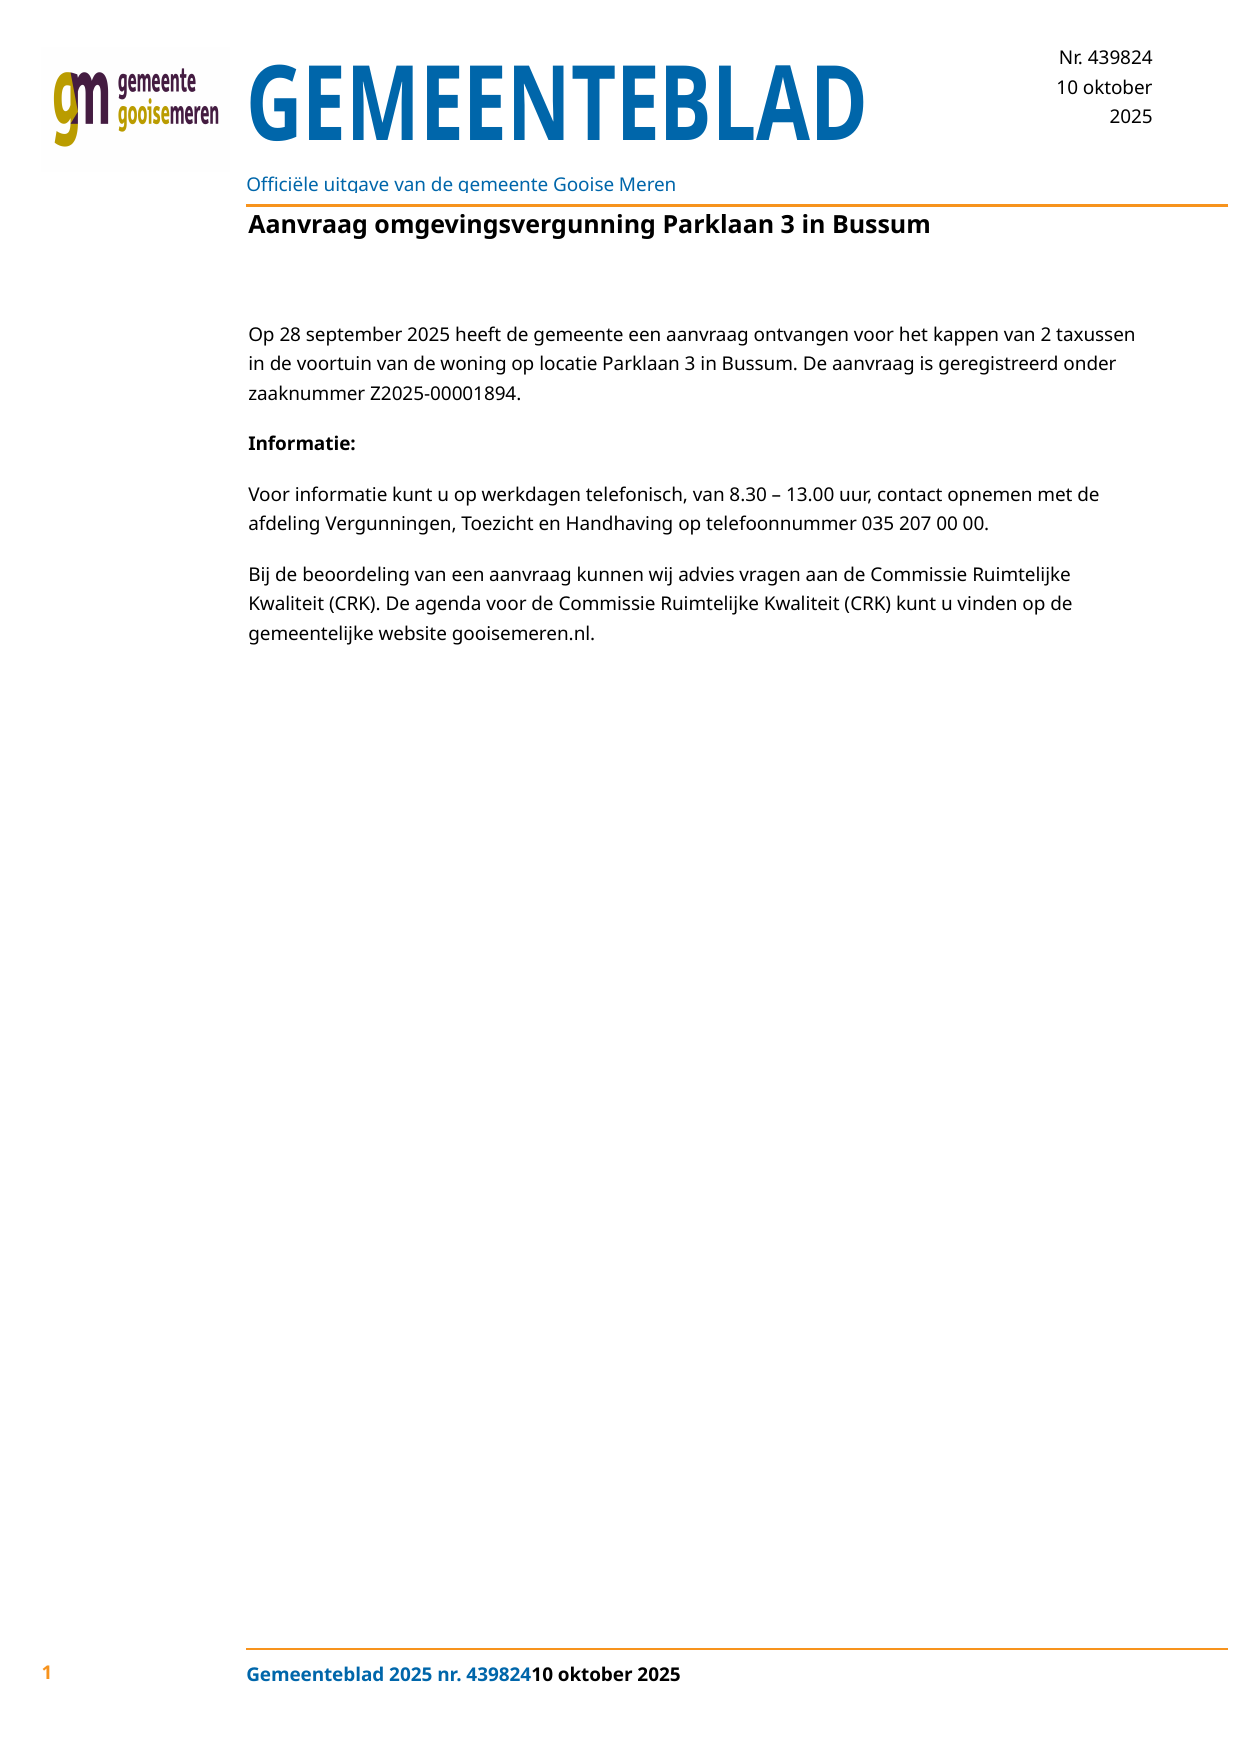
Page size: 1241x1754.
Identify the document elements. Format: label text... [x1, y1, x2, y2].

text Op 28 september 2025 heeft de gemeente een aanvraag ontvangen voor het kappen van 2 taxussen in de voortuin van de woning op locatie Parklaan 3 in Bussum. De aanvraag is geregistreerd onder zaaknummer Z2025-00001894. [248, 321, 1152, 406]
text Bij de beoordeling van een aanvraag kunnen wij advies vragen aan de Commissie Ruimtelijke Kwaliteit (CRK). De agenda voor de Commissie Ruimtelijke Kwaliteit (CRK) kunt u vinden op de gemeentelijke website gooisemeren.nl. [248, 561, 1152, 646]
text Informatie: [248, 430, 1152, 456]
picture [41, 47, 231, 172]
text Voor informatie kunt u op werkdagen telefonisch, van 8.30 – 13.00 uur, contact opnemen met de afdeling Vergunningen, Toezicht en Handhaving op telefoonnummer 035 207 00 00. [248, 481, 1152, 536]
text Aanvraag omgevingsvergunning Parklaan 3 in Bussum [248, 207, 1152, 241]
